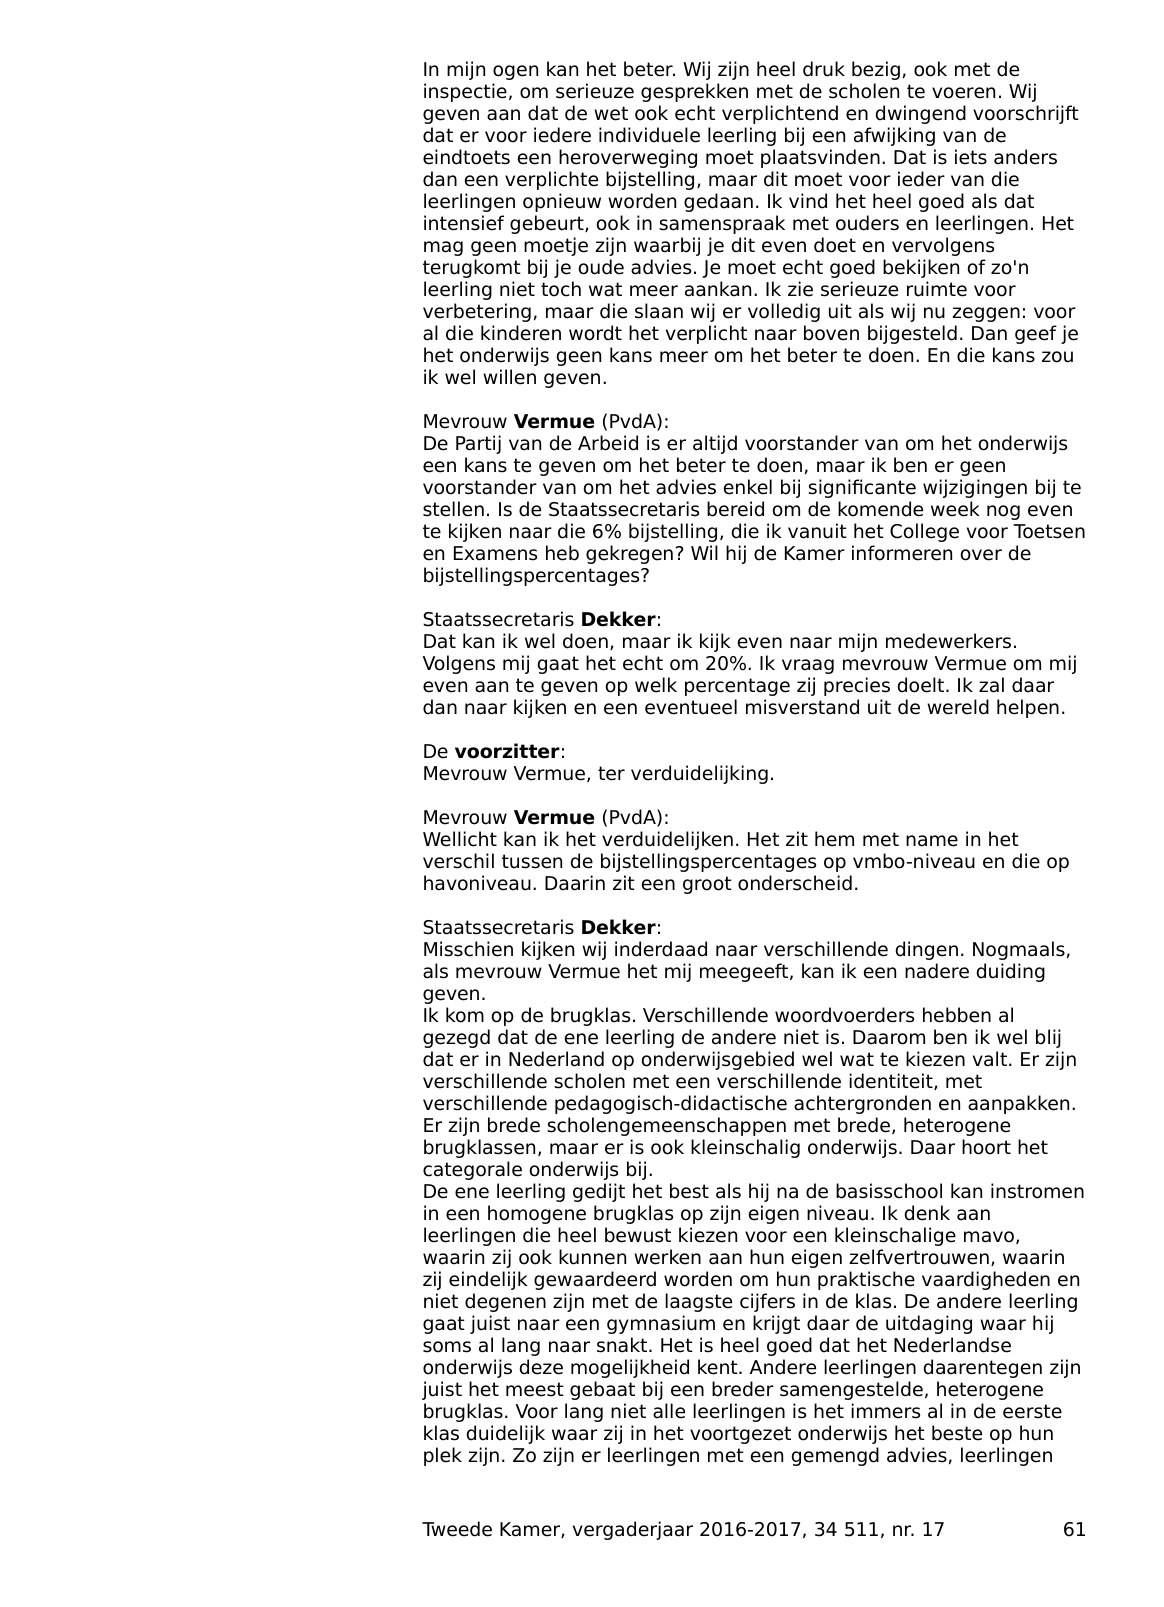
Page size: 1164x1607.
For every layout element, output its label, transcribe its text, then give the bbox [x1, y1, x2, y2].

text In mijn ogen kan het beter. Wij zijn heel druk bezig, ook met de inspectie, om serieuze gesprekken met de scholen te voeren. Wij geven aan dat de wet ook echt verplichtend en dwingend voorschrijft dat er voor iedere individuele leerling bij een afwijking van de eindtoets een heroverweging moet plaatsvinden. Dat is iets anders dan een verplichte bijstelling, maar dit moet voor ieder van die leerlingen opnieuw worden gedaan. Ik vind het heel goed als dat intensief gebeurt, ook in samenspraak met ouders en leerlingen. Het mag geen moetje zijn waarbij je dit even doet en vervolgens terugkomt bij je oude advies. Je moet echt goed bekijken of zo'n leerling niet toch wat meer aankan. Ik zie serieuze ruimte voor verbetering, maar die slaan wij er volledig uit als wij nu zeggen: voor al die kinderen wordt het verplicht naar boven bijgesteld. Dan geef je het onderwijs geen kans meer om het beter te doen. En die kans zou ik wel willen geven. [422, 59, 1087, 389]
text De ene leerling gedijt het best als hij na de basisschool kan instromen in een homogene brugklas op zijn eigen niveau. Ik denk aan leerlingen die heel bewust kiezen voor een kleinschalige mavo, waarin zij ook kunnen werken aan hun eigen zelfvertrouwen, waarin zij eindelijk gewaardeerd worden om hun praktische vaardigheden en niet degenen zijn met de laagste cijfers in de klas. De andere leerling gaat juist naar een gymnasium en krijgt daar de uitdaging waar hij soms al lang naar snakt. Het is heel goed dat het Nederlandse onderwijs deze mogelijkheid kent. Andere leerlingen daarentegen zijn juist het meest gebaat bij een breder samengestelde, heterogene brugklas. Voor lang niet alle leerlingen is het immers al in de eerste klas duidelijk waar zij in het voortgezet onderwijs het beste op hun plek zijn. Zo zijn er leerlingen met een gemengd advies, leerlingen [422, 1181, 1087, 1467]
text Wellicht kan ik het verduidelijken. Het zit hem met name in het verschil tussen de bijstellingspercentages op vmbo-niveau en die op havoniveau. Daarin zit een groot onderscheid. [422, 829, 1087, 895]
text Staatssecretaris Dekker: [422, 917, 1087, 939]
text Ik kom op de brugklas. Verschillende woordvoerders hebben al gezegd dat de ene leerling de andere niet is. Daarom ben ik wel blij dat er in Nederland op onderwijsgebied wel wat te kiezen valt. Er zijn verschillende scholen met een verschillende identiteit, met verschillende pedagogisch-didactische achtergronden en aanpakken. Er zijn brede scholengemeenschappen met brede, heterogene brugklassen, maar er is ook kleinschalig onderwijs. Daar hoort het categorale onderwijs bij. [422, 1005, 1087, 1181]
text De Partij van de Arbeid is er altijd voorstander van om het onderwijs een kans te geven om het beter te doen, maar ik ben er geen voorstander van om het advies enkel bij significante wijzigingen bij te stellen. Is de Staatssecretaris bereid om de komende week nog even te kijken naar die 6% bijstelling, die ik vanuit het College voor Toetsen en Examens heb gekregen? Wil hij de Kamer informeren over de bijstellingspercentages? [422, 433, 1087, 587]
text Staatssecretaris Dekker: [422, 609, 1087, 631]
text De voorzitter: [422, 741, 1087, 763]
text Dat kan ik wel doen, maar ik kijk even naar mijn medewerkers. Volgens mij gaat het echt om 20%. Ik vraag mevrouw Vermue om mij even aan te geven op welk percentage zij precies doelt. Ik zal daar dan naar kijken en een eventueel misverstand uit de wereld helpen. [422, 631, 1087, 719]
text Mevrouw Vermue (PvdA): [422, 807, 1087, 829]
text Mevrouw Vermue, ter verduidelijking. [422, 763, 1087, 785]
text Misschien kijken wij inderdaad naar verschillende dingen. Nogmaals, als mevrouw Vermue het mij meegeeft, kan ik een nadere duiding geven. [422, 939, 1087, 1005]
text Mevrouw Vermue (PvdA): [422, 411, 1087, 433]
